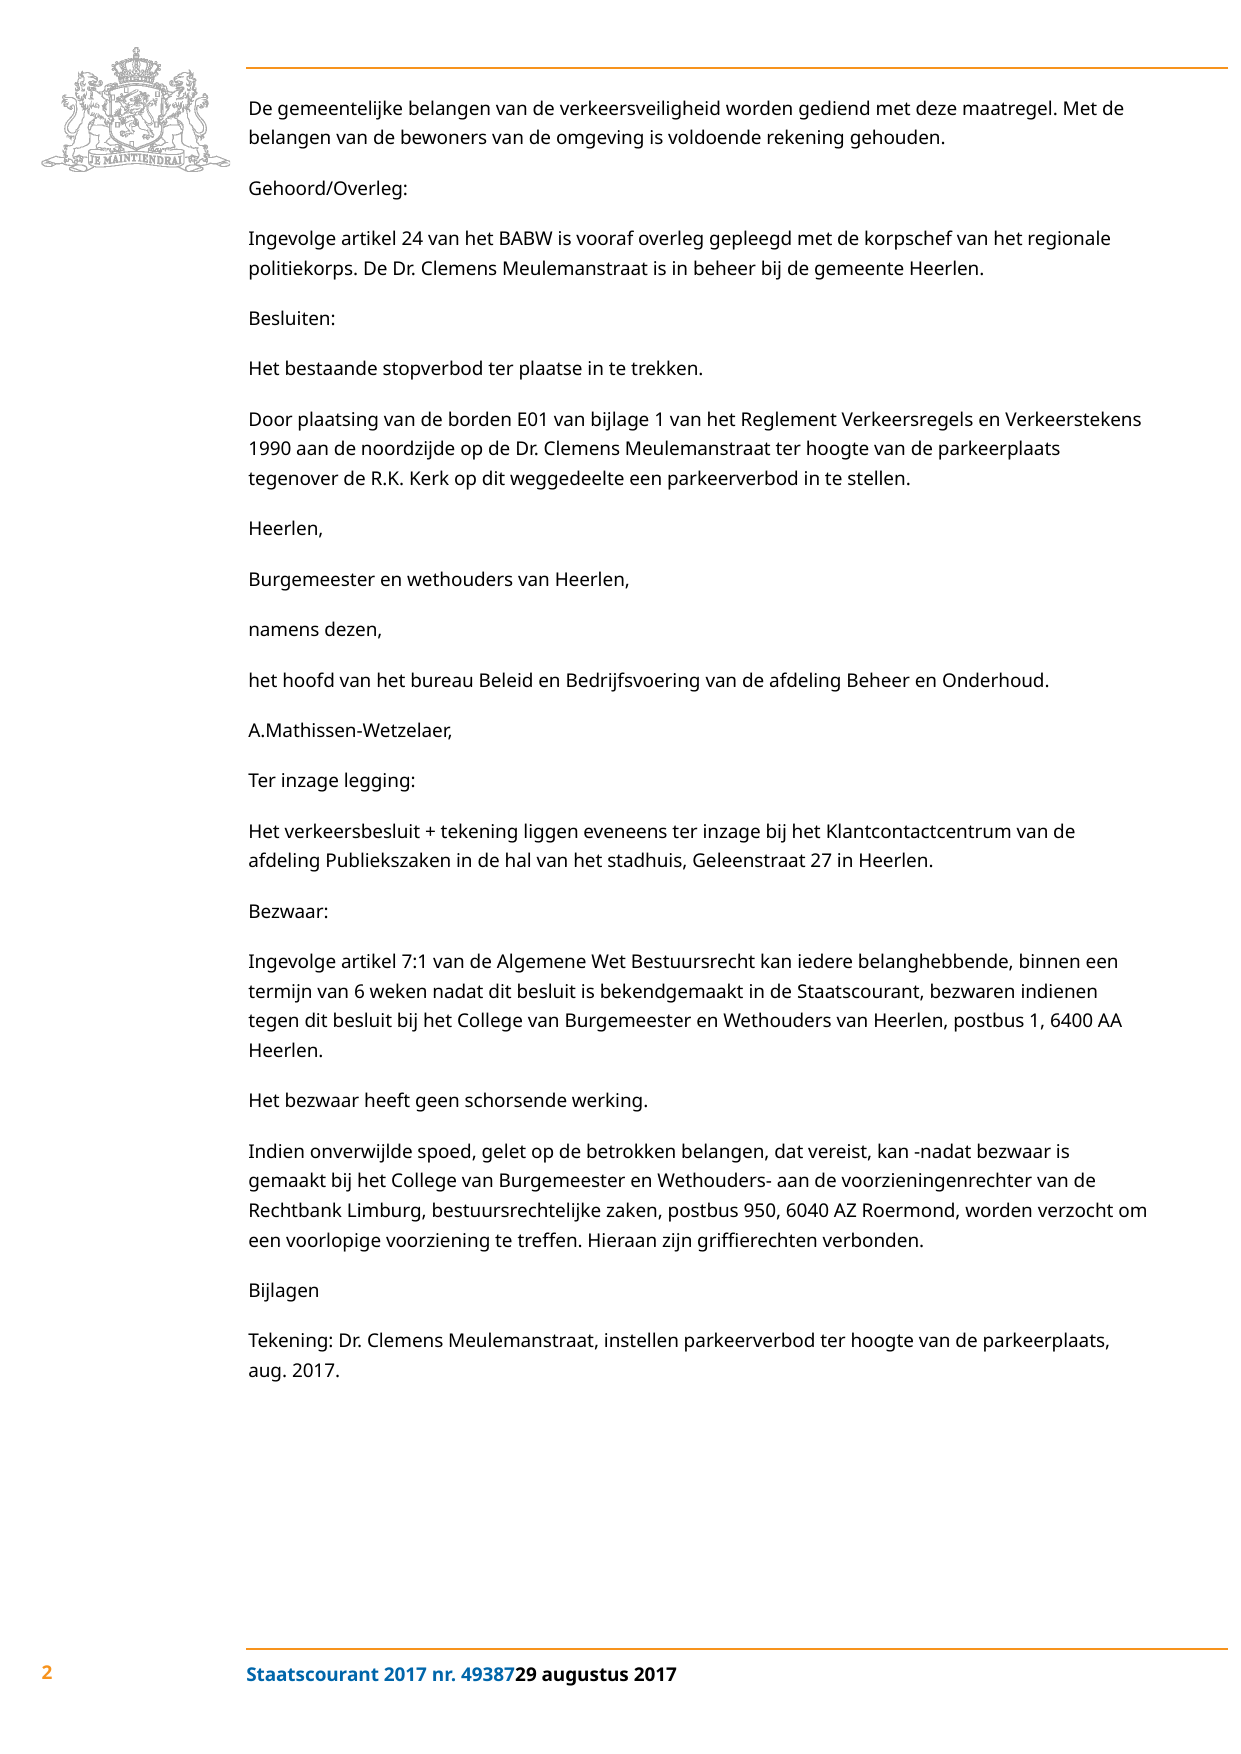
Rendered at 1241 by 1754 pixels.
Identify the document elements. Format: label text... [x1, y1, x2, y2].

text Het bezwaar heeft geen schorsende werking. [248, 1088, 1152, 1113]
text Bijlagen [248, 1277, 1152, 1303]
text het hoofd van het bureau Beleid en Bedrijfsvoering van de afdeling Beheer en Onderhoud. [248, 667, 1152, 693]
text Gehoord/Overleg: [248, 175, 1152, 201]
text Bezwaar: [248, 898, 1152, 924]
text Ingevolge artikel 7:1 van de Algemene Wet Bestuursrecht kan iedere belanghebbende, binnen een termijn van 6 weken nadat dit besluit is bekendgemaakt in de Staatscourant, bezwaren indienen tegen dit besluit bij het College van Burgemeester en Wethouders van Heerlen, postbus 1, 6400 AA Heerlen. [248, 948, 1152, 1063]
text De gemeentelijke belangen van de verkeersveiligheid worden gediend met deze maatregel. Met de belangen van de bewoners van de omgeving is voldoende rekening gehouden. [248, 95, 1152, 150]
text A.Mathissen-Wetzelaer, [248, 717, 1152, 743]
text Burgemeester en wethouders van Heerlen, [248, 566, 1152, 592]
text namens dezen, [248, 616, 1152, 642]
text Door plaatsing van de borden E01 van bijlage 1 van het Reglement Verkeersregels en Verkeerstekens 1990 aan de noordzijde op de Dr. Clemens Meulemanstraat ter hoogte van de parkeerplaats tegenover de R.K. Kerk op dit weggedeelte een parkeerverbod in te stellen. [248, 406, 1152, 491]
text Tekening: Dr. Clemens Meulemanstraat, instellen parkeerverbod ter hoogte van de parkeerplaats, aug. 2017. [248, 1328, 1152, 1383]
text Indien onverwijlde spoed, gelet op de betrokken belangen, dat vereist, kan -nadat bezwaar is gemaakt bij het College van Burgemeester en Wethouders- aan de voorzieningenrechter van de Rechtbank Limburg, bestuursrechtelijke zaken, postbus 950, 6040 AZ Roermond, worden verzocht om een voorlopige voorziening te treffen. Hieraan zijn griffierechten verbonden. [248, 1138, 1152, 1253]
text Ingevolge artikel 24 van het BABW is vooraf overleg gepleegd met de korpschef van het regionale politiekorps. De Dr. Clemens Meulemanstraat is in beheer bij de gemeente Heerlen. [248, 225, 1152, 281]
picture [41, 47, 231, 172]
text Het bestaande stopverbod ter plaatse in te trekken. [248, 356, 1152, 381]
text Het verkeersbesluit + tekening liggen eveneens ter inzage bij het Klantcontactcentrum van de afdeling Publiekszaken in de hal van het stadhuis, Geleenstraat 27 in Heerlen. [248, 818, 1152, 873]
text Ter inzage legging: [248, 768, 1152, 793]
text Heerlen, [248, 516, 1152, 541]
text Besluiten: [248, 305, 1152, 331]
